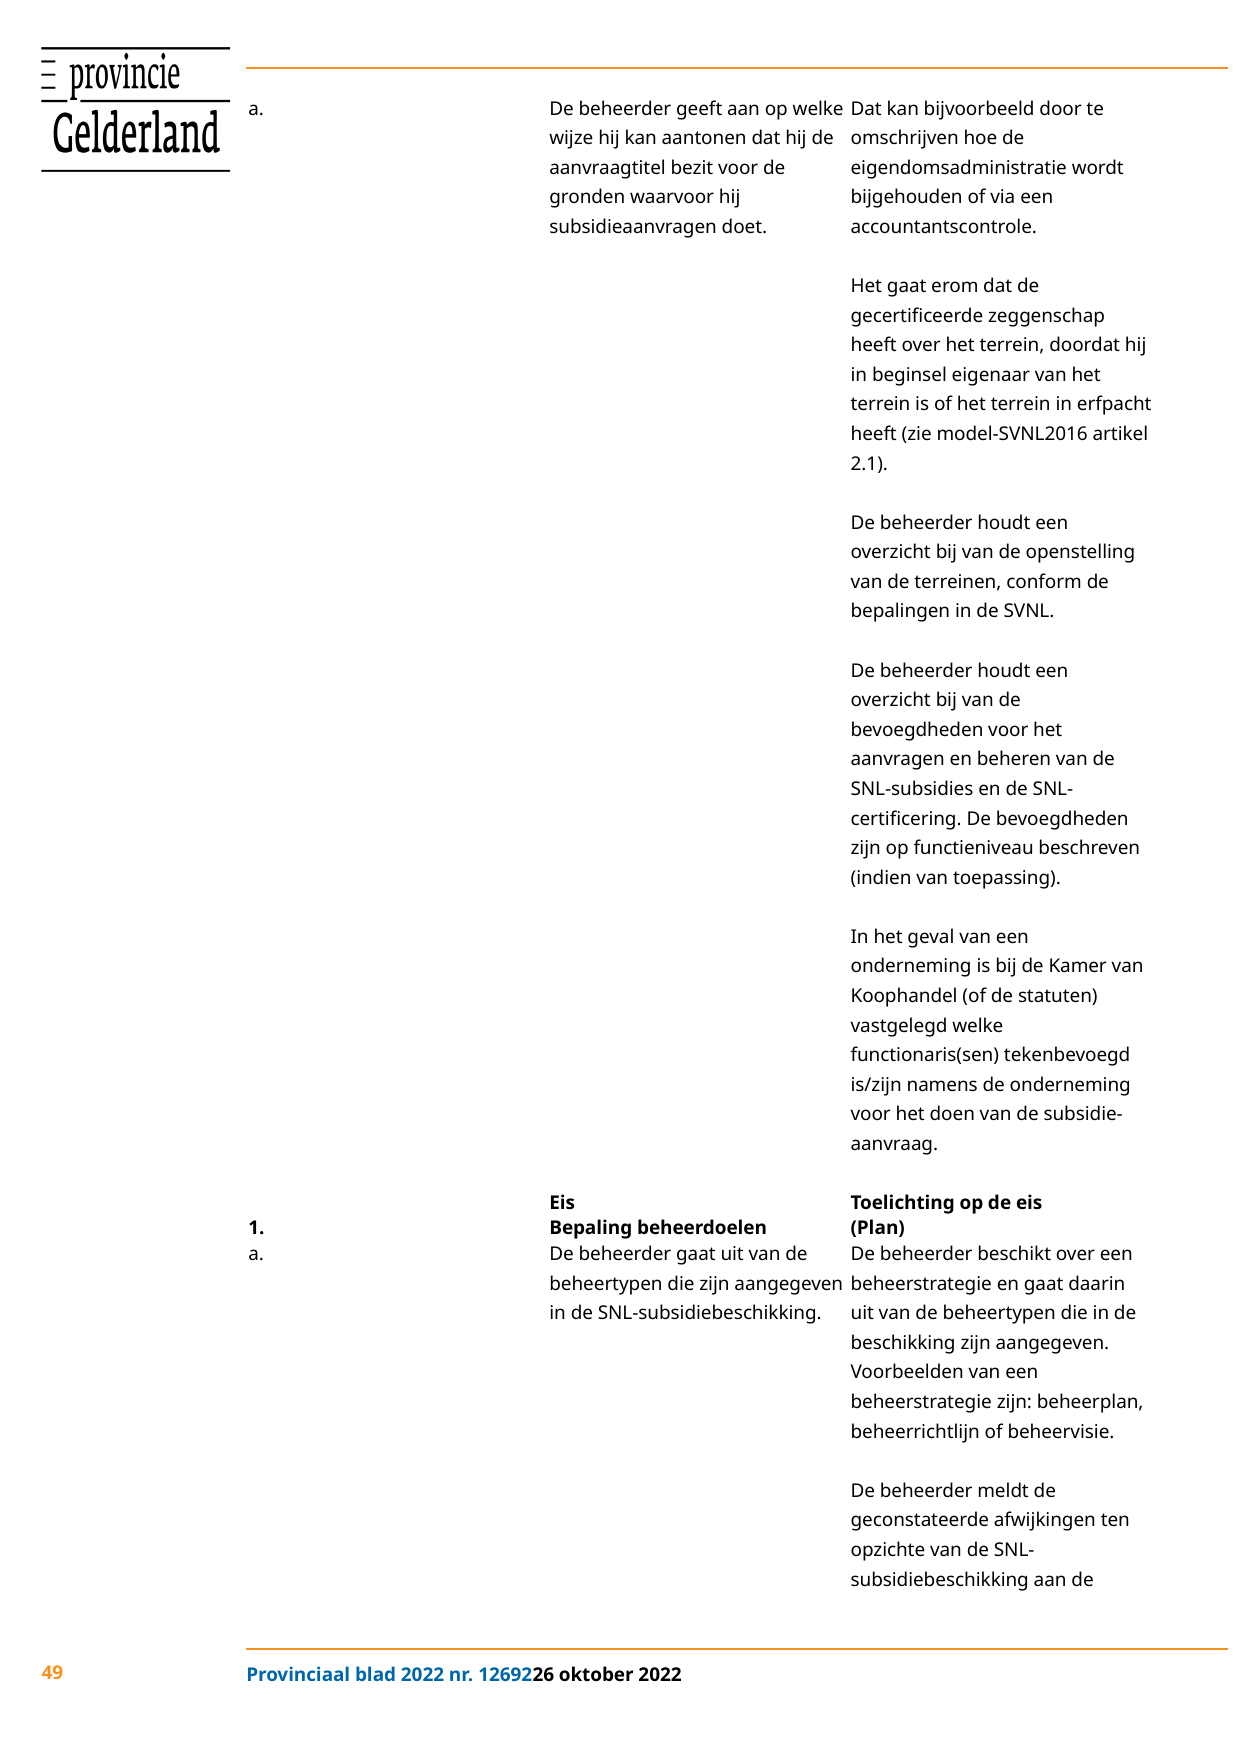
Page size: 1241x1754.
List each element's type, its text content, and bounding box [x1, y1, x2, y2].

table_cell Dat kan bijvoorbeeld door te omschrijven hoe de eigendomsadministratie wordt bijgehouden of via een accountantscontrole. Het gaat erom dat de gecertificeerde zeggenschap heeft over het terrein, doordat hij in beginsel eigenaar van het terrein is of het terrein in erfpacht heeft (zie model-SVNL2016 artikel 2.1). De beheerder houdt een overzicht bij van de openstelling van de terreinen, conform de bepalingen in de SVNL. De beheerder houdt een overzicht bij van de bevoegdheden voor het aanvragen en beheren van de SNL-subsidies en de SNL-certificering. De bevoegdheden zijn op functieniveau beschreven (indien van toepassing). In het geval van een onderneming is bij de Kamer van Koophandel (of de statuten) vastgelegd welke functionaris(sen) tekenbevoegd is/zijn namens de onderneming voor het doen van de subsidie-aanvraag. [850, 95, 1152, 1156]
table_header Eis [549, 1189, 850, 1214]
picture [41, 47, 231, 172]
table_cell (Plan) [850, 1215, 1152, 1240]
table_cell De beheerder gaat uit van de beheertypen die zijn aangegeven in de SNL-subsidiebeschikking. [549, 1240, 850, 1591]
table_header [248, 1189, 549, 1214]
table_header Toelichting op de eis [850, 1189, 1152, 1214]
table_cell Bepaling beheerdoelen [549, 1215, 850, 1240]
table_cell a. [248, 95, 549, 1156]
table_cell De beheerder geeft aan op welke wijze hij kan aantonen dat hij de aanvraagtitel bezit voor de gronden waarvoor hij subsidieaanvragen doet. [549, 95, 850, 1156]
table_cell De beheerder beschikt over een beheerstrategie en gaat daarin uit van de beheertypen die in de beschikking zijn aangegeven. Voorbeelden van een beheerstrategie zijn: beheerplan, beheerrichtlijn of beheervisie. De beheerder meldt de geconstateerde afwijkingen ten opzichte van de SNL-subsidiebeschikking aan de [850, 1240, 1152, 1591]
table_cell 1. [248, 1215, 549, 1240]
table_cell a. [248, 1240, 549, 1591]
